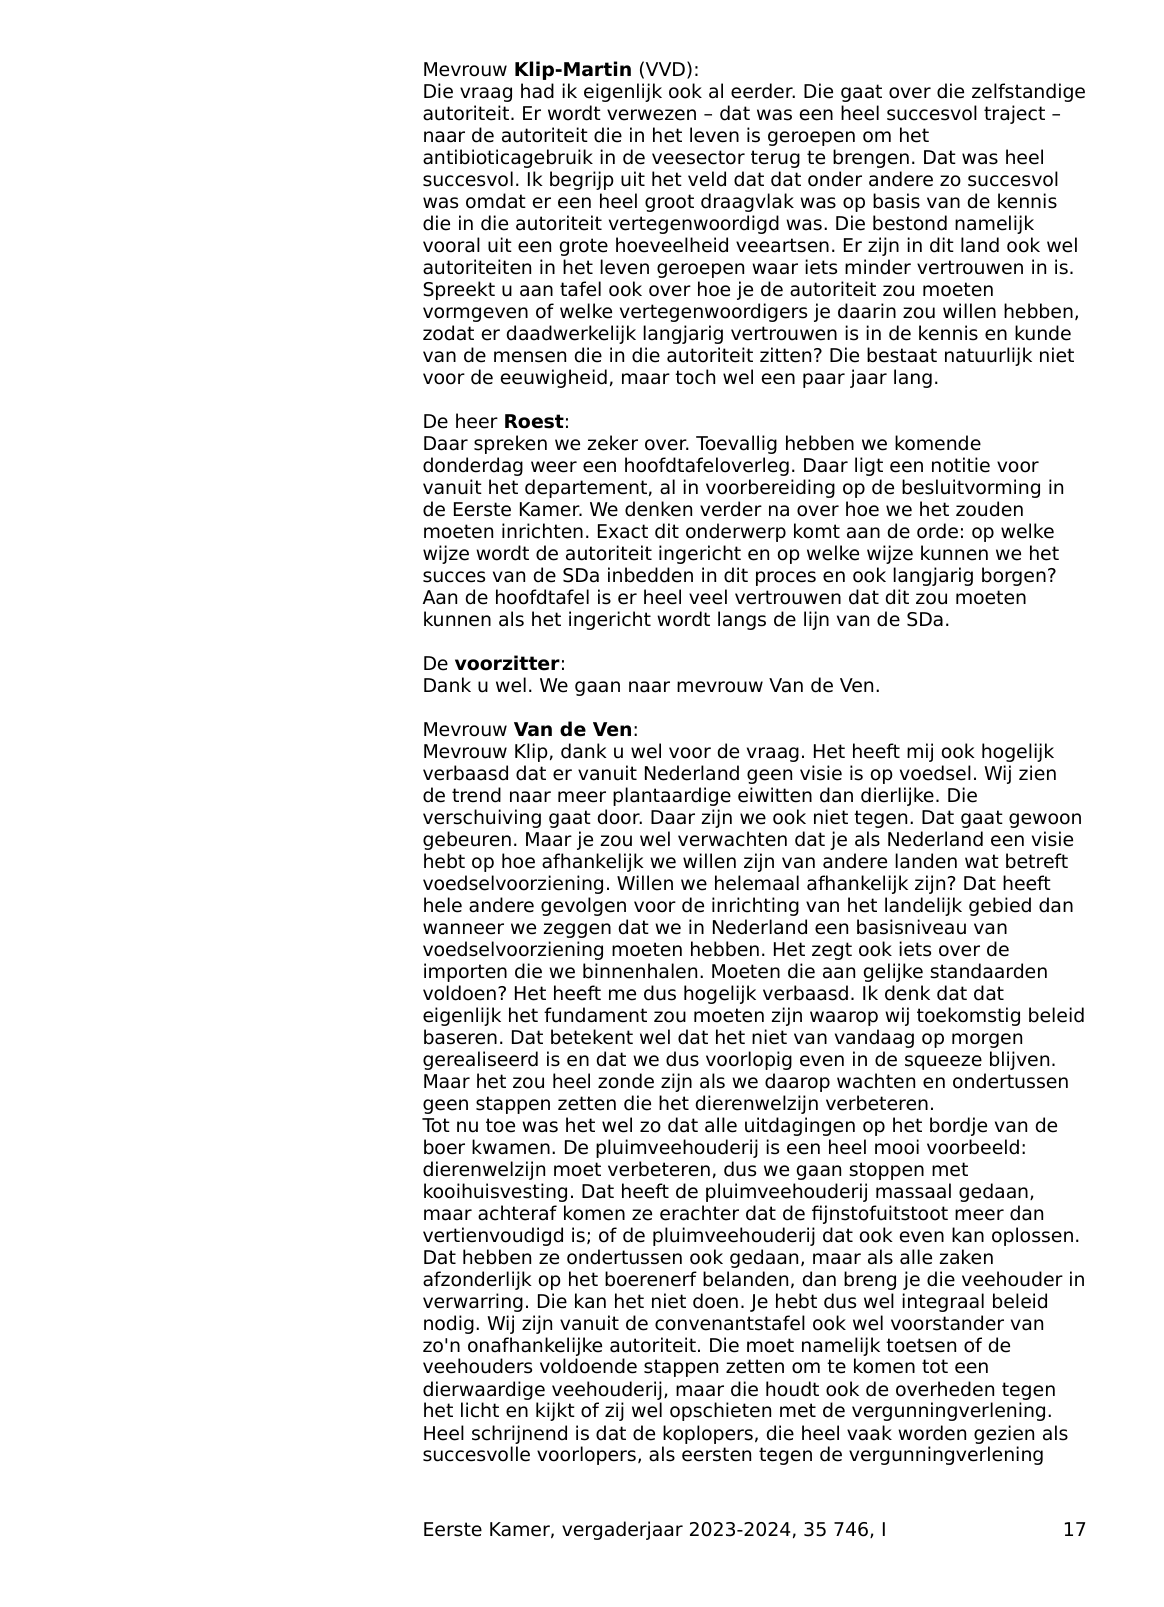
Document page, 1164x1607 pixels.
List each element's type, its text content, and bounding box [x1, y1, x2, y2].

text Mevrouw Van de Ven: [422, 719, 1087, 741]
text Daar spreken we zeker over. Toevallig hebben we komende donderdag weer een hoofdtafeloverleg. Daar ligt een notitie voor vanuit het departement, al in voorbereiding op de besluitvorming in de Eerste Kamer. We denken verder na over hoe we het zouden moeten inrichten. Exact dit onderwerp komt aan de orde: op welke wijze wordt de autoriteit ingericht en op welke wijze kunnen we het succes van de SDa inbedden in dit proces en ook langjarig borgen? Aan de hoofdtafel is er heel veel vertrouwen dat dit zou moeten kunnen als het ingericht wordt langs de lijn van de SDa. [422, 433, 1087, 631]
text Tot nu toe was het wel zo dat alle uitdagingen op het bordje van de boer kwamen. De pluimveehouderij is een heel mooi voorbeeld: dierenwelzijn moet verbeteren, dus we gaan stoppen met kooihuisvesting. Dat heeft de pluimveehouderij massaal gedaan, maar achteraf komen ze erachter dat de fijnstofuitstoot meer dan vertienvoudigd is; of de pluimveehouderij dat ook even kan oplossen. Dat hebben ze ondertussen ook gedaan, maar als alle zaken afzonderlijk op het boerenerf belanden, dan breng je die veehouder in verwarring. Die kan het niet doen. Je hebt dus wel integraal beleid nodig. Wij zijn vanuit de convenantstafel ook wel voorstander van zo'n onafhankelijke autoriteit. Die moet namelijk toetsen of de veehouders voldoende stappen zetten om te komen tot een dierwaardige veehouderij, maar die houdt ook de overheden tegen het licht en kijkt of zij wel opschieten met de vergunningverlening. Heel schrijnend is dat de koplopers, die heel vaak worden gezien als succesvolle voorlopers, als eersten tegen de vergunningverlening [422, 1115, 1087, 1466]
text Dank u wel. We gaan naar mevrouw Van de Ven. [422, 675, 1087, 697]
text Die vraag had ik eigenlijk ook al eerder. Die gaat over die zelfstandige autoriteit. Er wordt verwezen – dat was een heel succesvol traject – naar de autoriteit die in het leven is geroepen om het antibioticagebruik in de veesector terug te brengen. Dat was heel succesvol. Ik begrijp uit het veld dat dat onder andere zo succesvol was omdat er een heel groot draagvlak was op basis van de kennis die in die autoriteit vertegenwoordigd was. Die bestond namelijk vooral uit een grote hoeveelheid veeartsen. Er zijn in dit land ook wel autoriteiten in het leven geroepen waar iets minder vertrouwen in is. Spreekt u aan tafel ook over hoe je de autoriteit zou moeten vormgeven of welke vertegenwoordigers je daarin zou willen hebben, zodat er daadwerkelijk langjarig vertrouwen is in de kennis en kunde van de mensen die in die autoriteit zitten? Die bestaat natuurlijk niet voor de eeuwigheid, maar toch wel een paar jaar lang. [422, 81, 1087, 389]
text De voorzitter: [422, 653, 1087, 675]
text Mevrouw Klip-Martin (VVD): [422, 59, 1087, 81]
text De heer Roest: [422, 411, 1087, 433]
text Mevrouw Klip, dank u wel voor de vraag. Het heeft mij ook hogelijk verbaasd dat er vanuit Nederland geen visie is op voedsel. Wij zien de trend naar meer plantaardige eiwitten dan dierlijke. Die verschuiving gaat door. Daar zijn we ook niet tegen. Dat gaat gewoon gebeuren. Maar je zou wel verwachten dat je als Nederland een visie hebt op hoe afhankelijk we willen zijn van andere landen wat betreft voedselvoorziening. Willen we helemaal afhankelijk zijn? Dat heeft hele andere gevolgen voor de inrichting van het landelijk gebied dan wanneer we zeggen dat we in Nederland een basisniveau van voedselvoorziening moeten hebben. Het zegt ook iets over de importen die we binnenhalen. Moeten die aan gelijke standaarden voldoen? Het heeft me dus hogelijk verbaasd. Ik denk dat dat eigenlijk het fundament zou moeten zijn waarop wij toekomstig beleid baseren. Dat betekent wel dat het niet van vandaag op morgen gerealiseerd is en dat we dus voorlopig even in de squeeze blijven. Maar het zou heel zonde zijn als we daarop wachten en ondertussen geen stappen zetten die het dierenwelzijn verbeteren. [422, 741, 1087, 1115]
